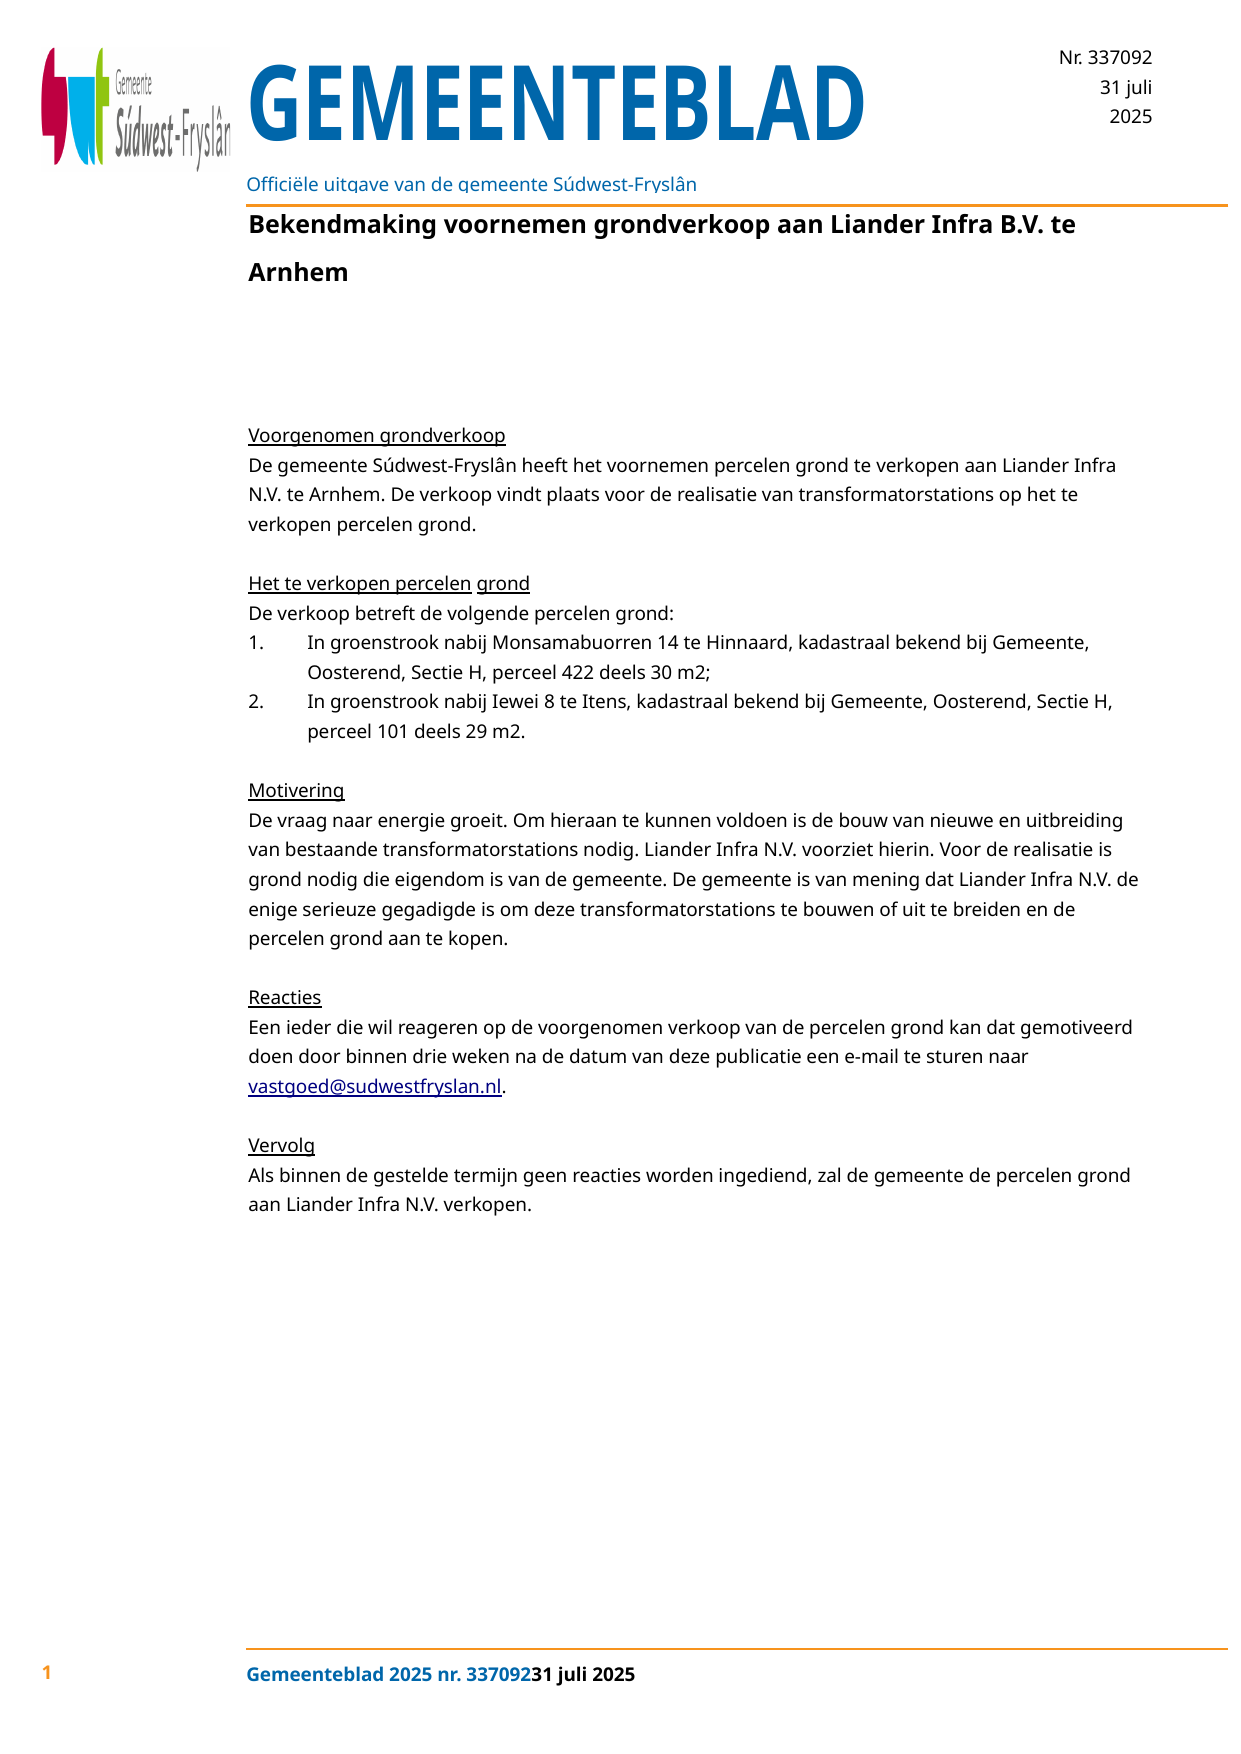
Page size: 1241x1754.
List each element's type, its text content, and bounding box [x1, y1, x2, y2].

text Motivering [248, 777, 1152, 803]
text De verkoop betreft de volgende percelen grond: [248, 600, 1152, 626]
text Een ieder die wil reageren op de voorgenomen verkoop van de percelen grond kan dat gemotiveerd doen door binnen drie weken na de datum van deze publicatie een e-mail te sturen naar vastgoed@sudwestfryslan.nl. [248, 1014, 1152, 1099]
text Het te verkopen percelen grond [248, 570, 1152, 596]
text De vraag naar energie groeit. Om hieraan te kunnen voldoen is de bouw van nieuwe en uitbreiding van bestaande transformatorstations nodig. Liander Infra N.V. voorziet hierin. Voor de realisatie is grond nodig die eigendom is van de gemeente. De gemeente is van mening dat Liander Infra N.V. de enige serieuze gegadigde is om deze transformatorstations te bouwen of uit te breiden en de percelen grond aan te kopen. [248, 807, 1152, 951]
picture [41, 47, 231, 172]
text Bekendmaking voornemen grondverkoop aan Liander Infra B.V. te Arnhem [248, 207, 1152, 288]
text Voorgenomen grondverkoop [248, 422, 1152, 448]
text Vervolg [248, 1132, 1152, 1158]
text Reacties [248, 984, 1152, 1010]
text Als binnen de gestelde termijn geen reacties worden ingediend, zal de gemeente de percelen grond aan Liander Infra N.V. verkopen. [248, 1162, 1152, 1217]
list In groenstrook nabij Iewei 8 te Itens, kadastraal bekend bij Gemeente, Oosterend, Sectie H, perceel 101 deels 29 m2. [248, 689, 1152, 744]
list In groenstrook nabij Monsamabuorren 14 te Hinnaard, kadastraal bekend bij Gemeente, Oosterend, Sectie H, perceel 422 deels 30 m2; [248, 629, 1152, 685]
text De gemeente Súdwest-Fryslân heeft het voornemen percelen grond te verkopen aan Liander Infra N.V. te Arnhem. De verkoop vindt plaats voor de realisatie van transformatorstations op het te verkopen percelen grond. [248, 452, 1152, 537]
